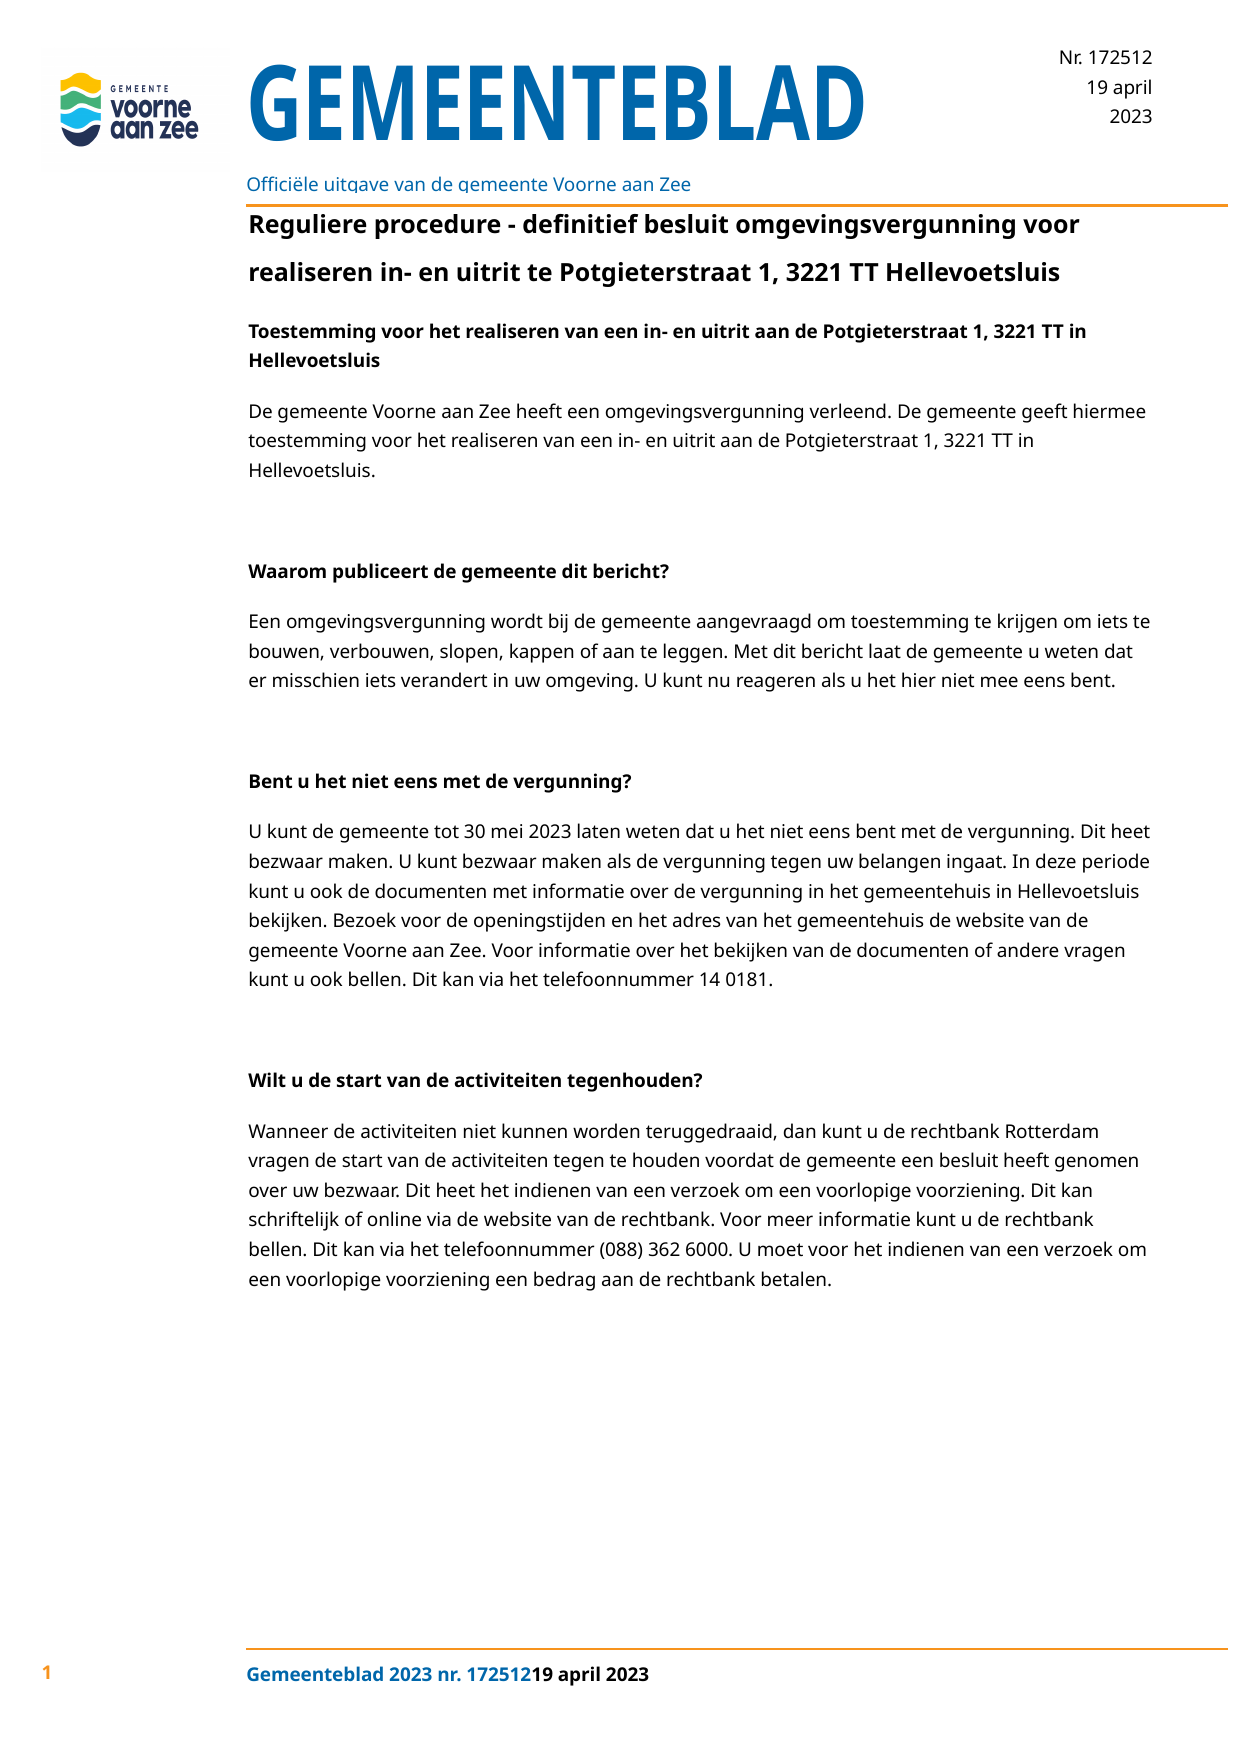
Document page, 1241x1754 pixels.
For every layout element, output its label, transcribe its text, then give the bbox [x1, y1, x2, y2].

text Wilt u de start van de activiteiten tegenhouden? [248, 1067, 1152, 1093]
picture [41, 47, 231, 172]
text Een omgevingsvergunning wordt bij de gemeente aangevraagd om toestemming te krijgen om iets te bouwen, verbouwen, slopen, kappen of aan te leggen. Met dit bericht laat de gemeente u weten dat er misschien iets verandert in uw omgeving. U kunt nu reageren als u het hier niet mee eens bent. [248, 608, 1152, 693]
text Wanneer de activiteiten niet kunnen worden teruggedraaid, dan kunt u de rechtbank Rotterdam vragen de start van de activiteiten tegen te houden voordat de gemeente een besluit heeft genomen over uw bezwaar. Dit heet het indienen van een verzoek om een voorlopige voorziening. Dit kan schriftelijk of online via de website van de rechtbank. Voor meer informatie kunt u de rechtbank bellen. Dit kan via het telefoonnummer (088) 362 6000. U moet voor het indienen van een verzoek om een voorlopige voorziening een bedrag aan de rechtbank betalen. [248, 1118, 1152, 1292]
text Waarom publiceert de gemeente dit bericht? [248, 558, 1152, 584]
text U kunt de gemeente tot 30 mei 2023 laten weten dat u het niet eens bent met de vergunning. Dit heet bezwaar maken. U kunt bezwaar maken als de vergunning tegen uw belangen ingaat. In deze periode kunt u ook de documenten met informatie over de vergunning in het gemeentehuis in Hellevoetsluis bekijken. Bezoek voor de openingstijden en het adres van het gemeentehuis de website van de gemeente Voorne aan Zee. Voor informatie over het bekijken van de documenten of andere vragen kunt u ook bellen. Dit kan via het telefoonnummer 14 0181. [248, 819, 1152, 992]
text De gemeente Voorne aan Zee heeft een omgevingsvergunning verleend. De gemeente geeft hiermee toestemming voor het realiseren van een in- en uitrit aan de Potgieterstraat 1, 3221 TT in Hellevoetsluis. [248, 398, 1152, 483]
text Bent u het niet eens met de vergunning? [248, 768, 1152, 794]
text Toestemming voor het realiseren van een in- en uitrit aan de Potgieterstraat 1, 3221 TT in Hellevoetsluis [248, 318, 1152, 373]
text Reguliere procedure - definitief besluit omgevingsvergunning voor realiseren in- en uitrit te Potgieterstraat 1, 3221 TT Hellevoetsluis [248, 207, 1152, 288]
